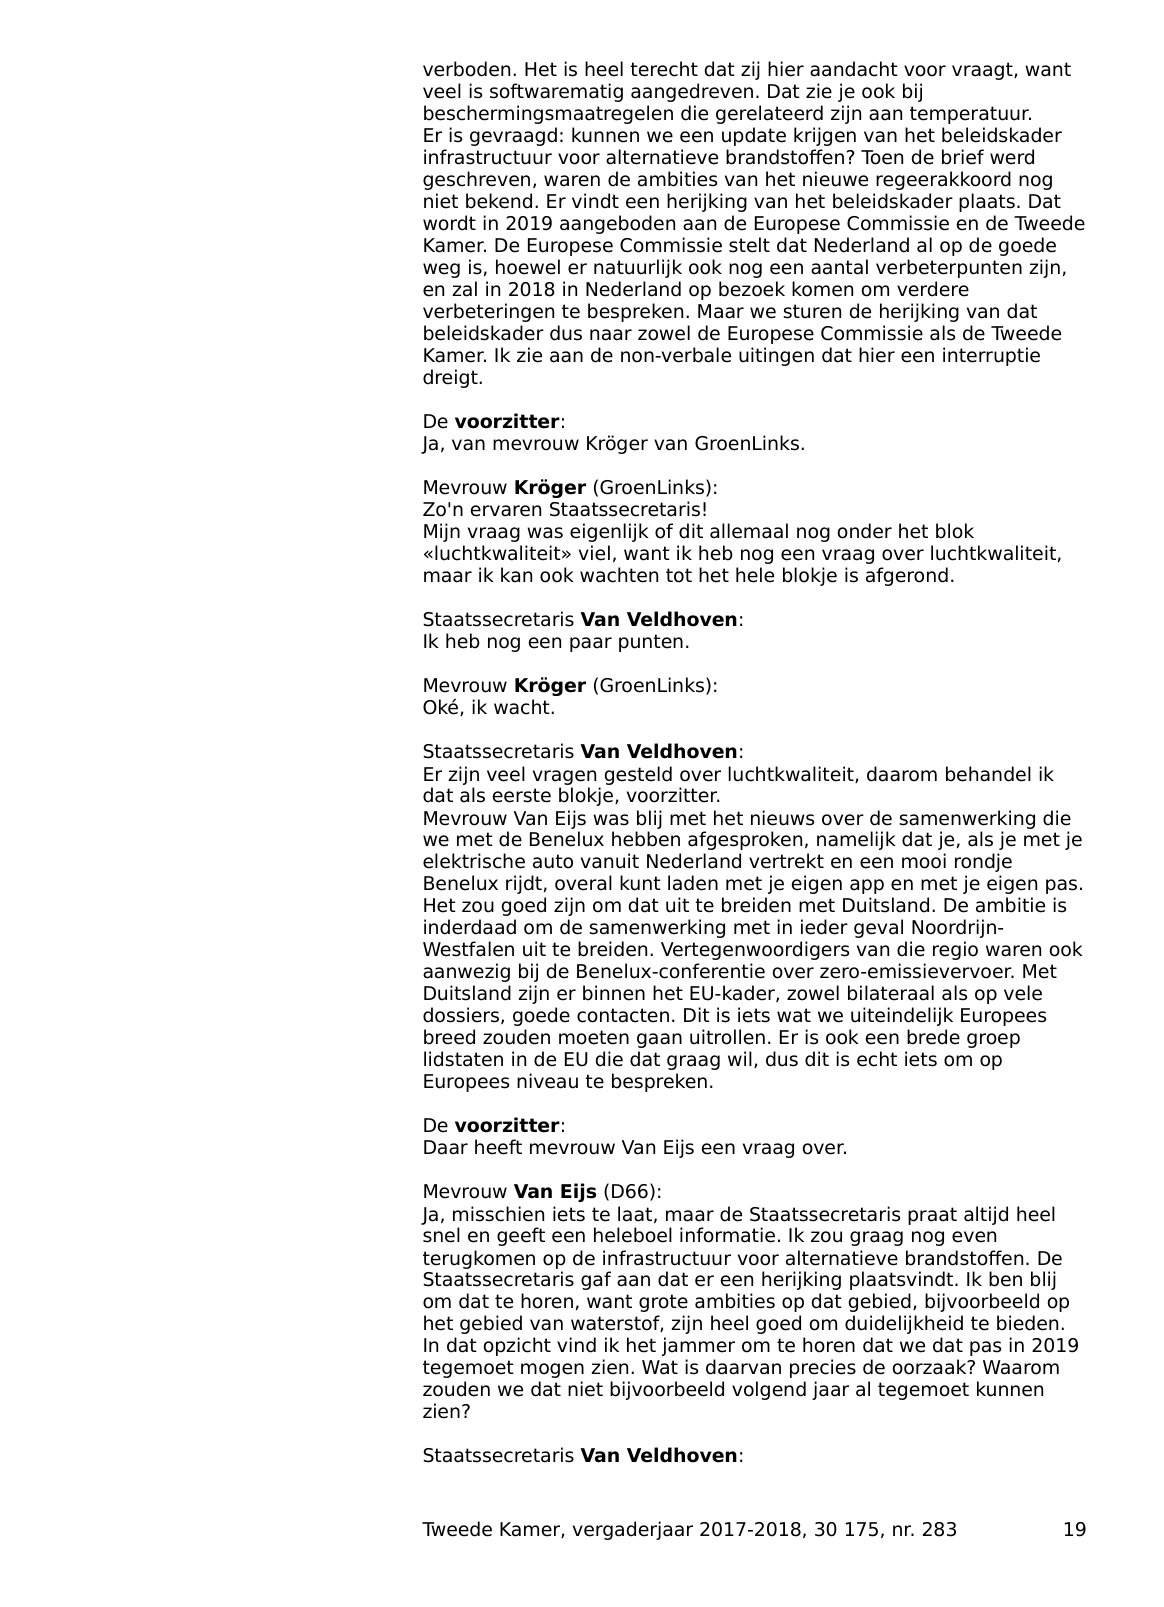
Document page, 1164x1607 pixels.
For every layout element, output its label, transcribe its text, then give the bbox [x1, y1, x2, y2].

text Daar heeft mevrouw Van Eijs een vraag over. [422, 1137, 1087, 1159]
text Er zijn veel vragen gesteld over luchtkwaliteit, daarom behandel ik dat als eerste blokje, voorzitter. [422, 763, 1087, 807]
text Mevrouw Kröger (GroenLinks): [422, 675, 1087, 697]
text verboden. Het is heel terecht dat zij hier aandacht voor vraagt, want veel is softwarematig aangedreven. Dat zie je ook bij beschermingsmaatregelen die gerelateerd zijn aan temperatuur. [422, 59, 1087, 125]
text Ik heb nog een paar punten. [422, 631, 1087, 653]
text Staatssecretaris Van Veldhoven: [422, 1445, 1087, 1467]
text Mevrouw Van Eijs was blij met het nieuws over de samenwerking die we met de Benelux hebben afgesproken, namelijk dat je, als je met je elektrische auto vanuit Nederland vertrekt en een mooi rondje Benelux rijdt, overal kunt laden met je eigen app en met je eigen pas. Het zou goed zijn om dat uit te breiden met Duitsland. De ambitie is inderdaad om de samenwerking met in ieder geval Noordrijn-Westfalen uit te breiden. Vertegenwoordigers van die regio waren ook aanwezig bij de Benelux-conferentie over zero-emissievervoer. Met Duitsland zijn er binnen het EU-kader, zowel bilateraal als op vele dossiers, goede contacten. Dit is iets wat we uiteindelijk Europees breed zouden moeten gaan uitrollen. Er is ook een brede groep lidstaten in de EU die dat graag wil, dus dit is echt iets om op Europees niveau te bespreken. [422, 807, 1087, 1093]
text Er is gevraagd: kunnen we een update krijgen van het beleidskader infrastructuur voor alternatieve brandstoffen? Toen de brief werd geschreven, waren de ambities van het nieuwe regeerakkoord nog niet bekend. Er vindt een herijking van het beleidskader plaats. Dat wordt in 2019 aangeboden aan de Europese Commissie en de Tweede Kamer. De Europese Commissie stelt dat Nederland al op de goede weg is, hoewel er natuurlijk ook nog een aantal verbeterpunten zijn, en zal in 2018 in Nederland op bezoek komen om verdere verbeteringen te bespreken. Maar we sturen de herijking van dat beleidskader dus naar zowel de Europese Commissie als de Tweede Kamer. Ik zie aan de non-verbale uitingen dat hier een interruptie dreigt. [422, 125, 1087, 389]
text Mevrouw Kröger (GroenLinks): [422, 477, 1087, 499]
text Ja, misschien iets te laat, maar de Staatssecretaris praat altijd heel snel en geeft een heleboel informatie. Ik zou graag nog even terugkomen op de infrastructuur voor alternatieve brandstoffen. De Staatssecretaris gaf aan dat er een herijking plaatsvindt. Ik ben blij om dat te horen, want grote ambities op dat gebied, bijvoorbeeld op het gebied van waterstof, zijn heel goed om duidelijkheid te bieden. In dat opzicht vind ik het jammer om te horen dat we dat pas in 2019 tegemoet mogen zien. Wat is daarvan precies de oorzaak? Waarom zouden we dat niet bijvoorbeeld volgend jaar al tegemoet kunnen zien? [422, 1203, 1087, 1423]
text Oké, ik wacht. [422, 697, 1087, 719]
text Staatssecretaris Van Veldhoven: [422, 609, 1087, 631]
text Mijn vraag was eigenlijk of dit allemaal nog onder het blok «luchtkwaliteit» viel, want ik heb nog een vraag over luchtkwaliteit, maar ik kan ook wachten tot het hele blokje is afgerond. [422, 521, 1087, 587]
text Mevrouw Van Eijs (D66): [422, 1181, 1087, 1203]
text Ja, van mevrouw Kröger van GroenLinks. [422, 433, 1087, 455]
text Staatssecretaris Van Veldhoven: [422, 741, 1087, 763]
text De voorzitter: [422, 1115, 1087, 1137]
text De voorzitter: [422, 411, 1087, 433]
text Zo'n ervaren Staatssecretaris! [422, 499, 1087, 521]
